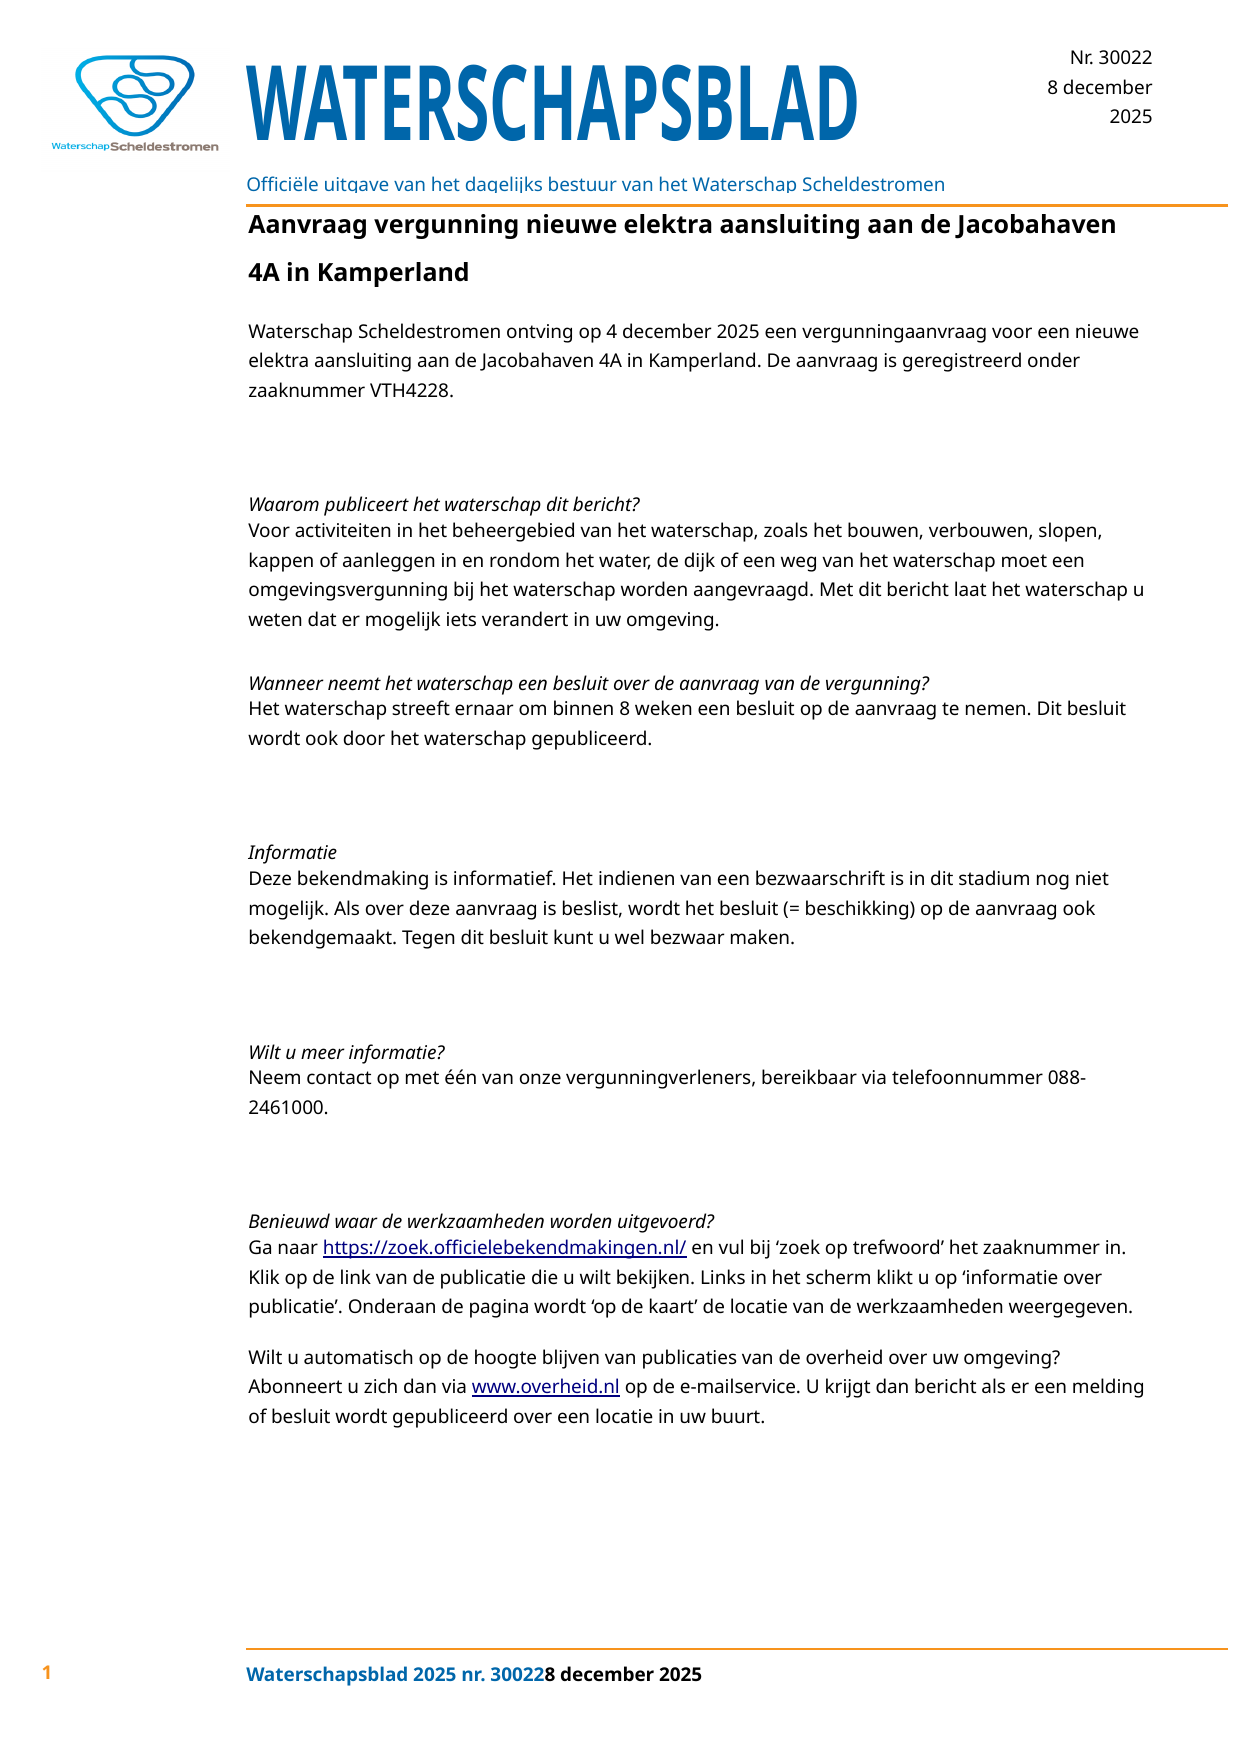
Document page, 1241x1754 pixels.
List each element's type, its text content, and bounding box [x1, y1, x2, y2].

text Wilt u automatisch op de hoogte blijven van publicaties van de overheid over uw omgeving? Abonneert u zich dan via www.overheid.nl op de e-mailservice. U krijgt dan bericht als er een melding of besluit wordt gepubliceerd over een locatie in uw buurt. [248, 1344, 1152, 1429]
text Benieuwd waar de werkzaamheden worden uitgevoerd? [248, 1208, 1152, 1234]
text Het waterschap streeft ernaar om binnen 8 weken een besluit op de aanvraag te nemen. Dit besluit wordt ook door het waterschap gepubliceerd. [248, 696, 1152, 751]
text Informatie [248, 839, 1152, 865]
text Wilt u meer informatie? [248, 1039, 1152, 1064]
text Waarom publiceert het waterschap dit bericht? [248, 491, 1152, 517]
text Neem contact op met één van onze vergunningverleners, bereikbaar via telefoonnummer 088-2461000. [248, 1064, 1152, 1120]
text Voor activiteiten in het beheergebied van het waterschap, zoals het bouwen, verbouwen, slopen, kappen of aanleggen in en rondom het water, de dijk of een weg van het waterschap moet een omgevingsvergunning bij het waterschap worden aangevraagd. Met dit bericht laat het waterschap u weten dat er mogelijk iets verandert in uw omgeving. [248, 517, 1152, 632]
text Waterschap Scheldestromen ontving op 4 december 2025 een vergunningaanvraag voor een nieuwe elektra aansluiting aan de Jacobahaven 4A in Kamperland. De aanvraag is geregistreerd onder zaaknummer VTH4228. [248, 318, 1152, 403]
text Aanvraag vergunning nieuwe elektra aansluiting aan de Jacobahaven 4A in Kamperland [248, 207, 1152, 288]
text Ga naar https://zoek.officielebekendmakingen.nl/ en vul bij ‘zoek op trefwoord’ het zaaknummer in. Klik op de link van de publicatie die u wilt bekijken. Links in het scherm klikt u op ‘informatie over publicatie’. Onderaan de pagina wordt ‘op de kaart’ de locatie van de werkzaamheden weergegeven. [248, 1234, 1152, 1319]
picture [41, 47, 231, 172]
text Deze bekendmaking is informatief. Het indienen van een bezwaarschrift is in dit stadium nog niet mogelijk. Als over deze aanvraag is beslist, wordt het besluit (= beschikking) op de aanvraag ook bekendgemaakt. Tegen dit besluit kunt u wel bezwaar maken. [248, 865, 1152, 950]
text Wanneer neemt het waterschap een besluit over de aanvraag van de vergunning? [248, 670, 1152, 696]
